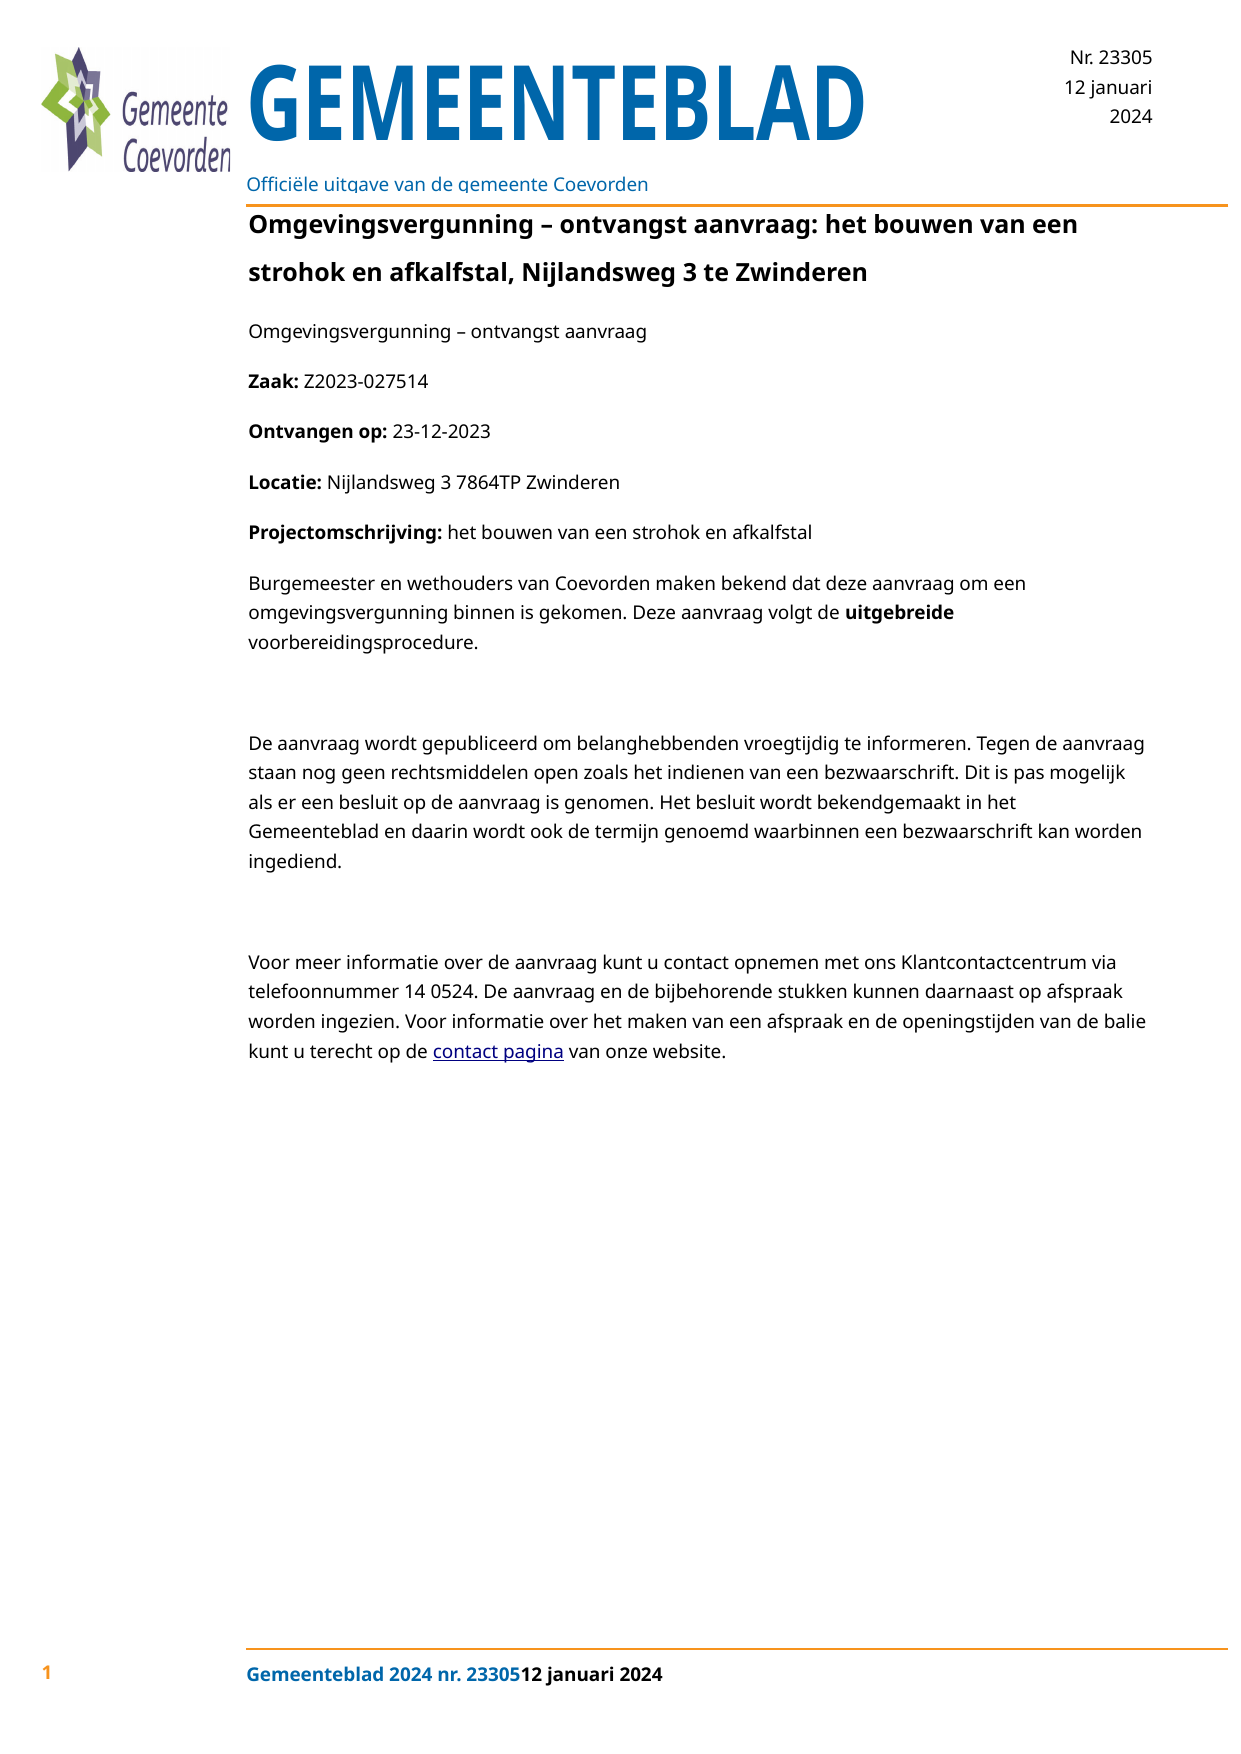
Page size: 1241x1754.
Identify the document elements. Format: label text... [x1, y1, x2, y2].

text Voor meer informatie over de aanvraag kunt u contact opnemen met ons Klantcontactcentrum via telefoonnummer 14 0524. De aanvraag en de bijbehorende stukken kunnen daarnaast op afspraak worden ingezien. Voor informatie over het maken van een afspraak en de openingstijden van de balie kunt u terecht op de contact pagina van onze website. [248, 949, 1152, 1064]
text Projectomschrijving: het bouwen van een strohok en afkalfstal [248, 519, 1152, 545]
text Locatie: Nijlandsweg 3 7864TP Zwinderen [248, 469, 1152, 495]
text Omgevingsvergunning – ontvangst aanvraag: het bouwen van een strohok en afkalfstal, Nijlandsweg 3 te Zwinderen [248, 207, 1152, 288]
text Ontvangen op: 23-12-2023 [248, 419, 1152, 444]
text De aanvraag wordt gepubliceerd om belanghebbenden vroegtijdig te informeren. Tegen de aanvraag staan nog geen rechtsmiddelen open zoals het indienen van een bezwaarschrift. Dit is pas mogelijk als er een besluit op de aanvraag is genomen. Het besluit wordt bekendgemaakt in het Gemeenteblad en daarin wordt ook de termijn genoemd waarbinnen een bezwaarschrift kan worden ingediend. [248, 730, 1152, 874]
picture [41, 47, 231, 172]
text Burgemeester en wethouders van Coevorden maken bekend dat deze aanvraag om een omgevingsvergunning binnen is gekomen. Deze aanvraag volgt de uitgebreide voorbereidingsprocedure. [248, 570, 1152, 655]
text Omgevingsvergunning – ontvangst aanvraag [248, 318, 1152, 344]
text Zaak: Z2023-027514 [248, 368, 1152, 394]
